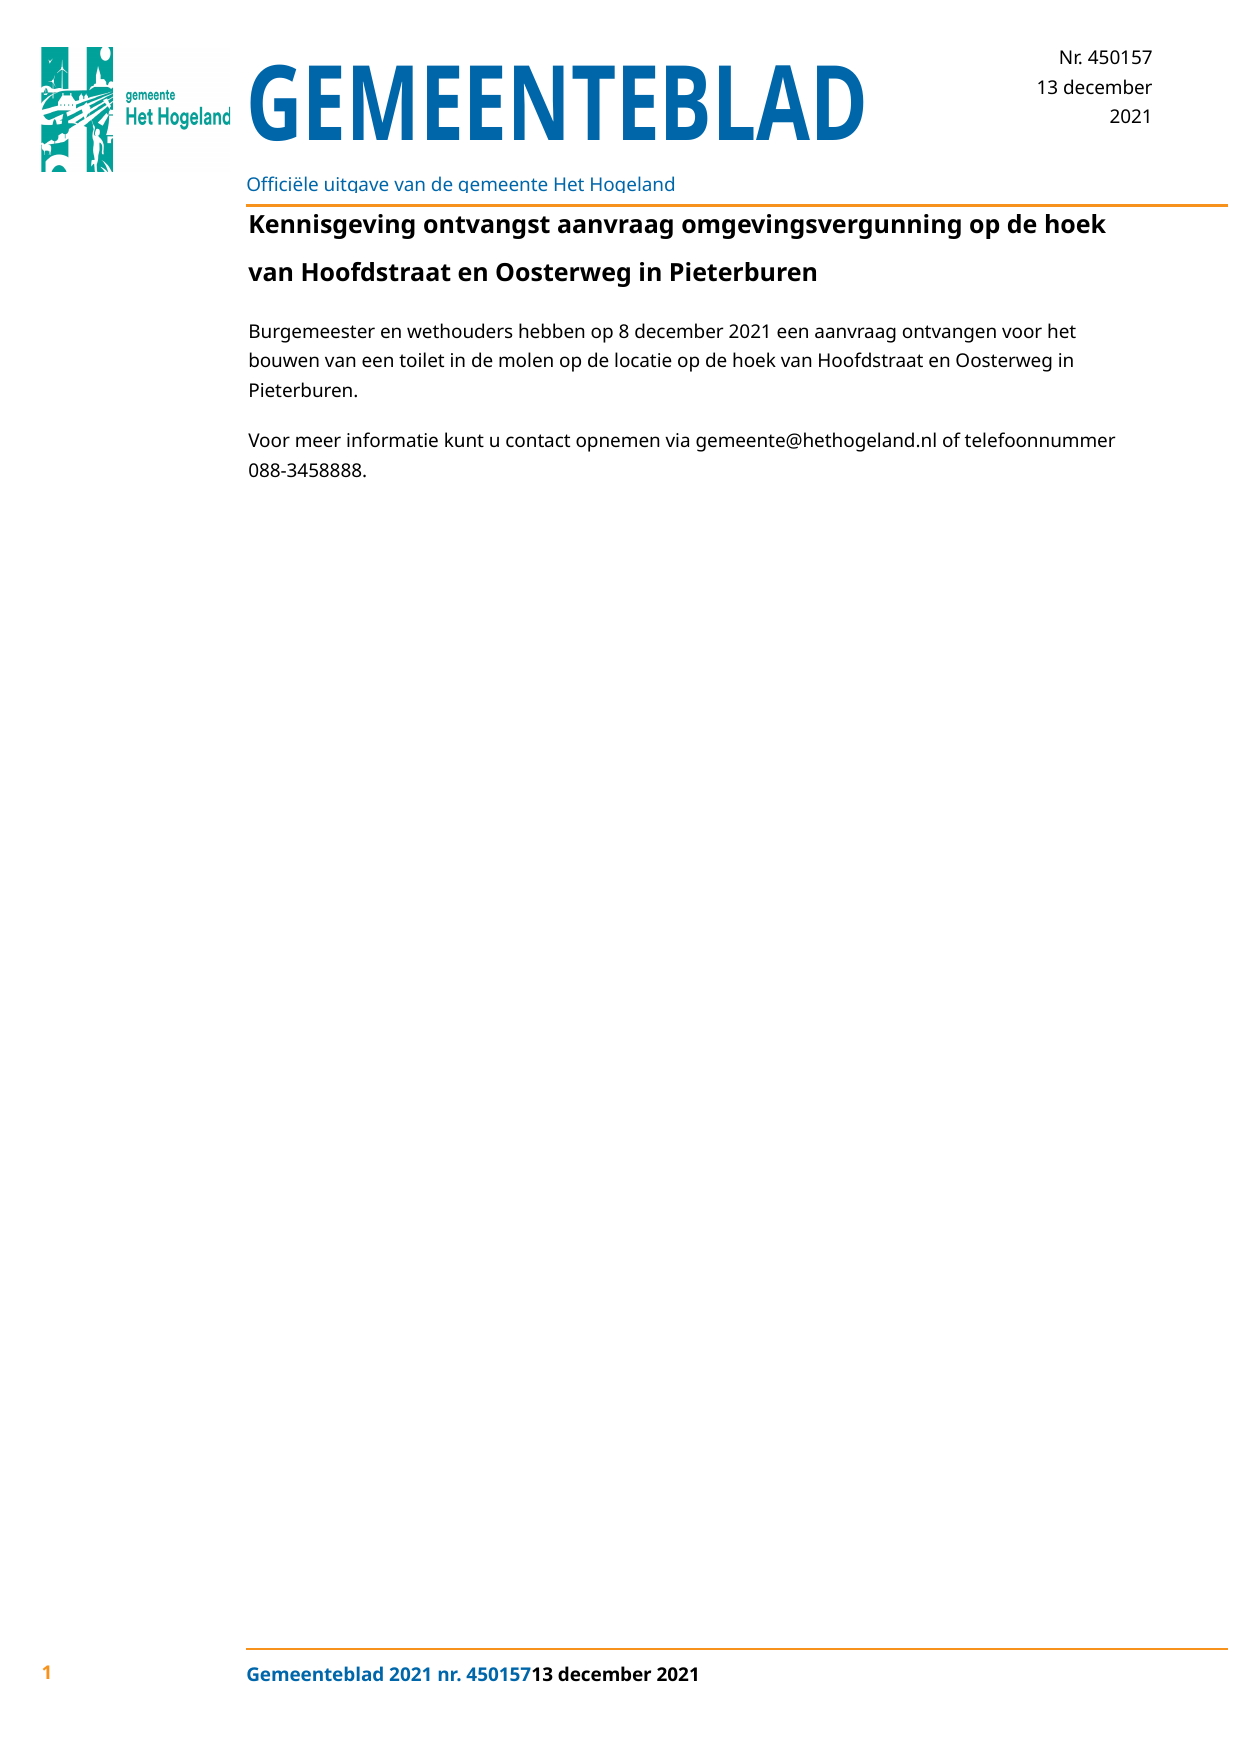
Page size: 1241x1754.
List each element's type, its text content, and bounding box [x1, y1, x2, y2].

text Voor meer informatie kunt u contact opnemen via gemeente@hethogeland.nl of telefoonnummer 088-3458888. [248, 427, 1152, 483]
picture [41, 47, 231, 172]
text Burgemeester en wethouders hebben op 8 december 2021 een aanvraag ontvangen voor het bouwen van een toilet in de molen op de locatie op de hoek van Hoofdstraat en Oosterweg in Pieterburen. [248, 318, 1152, 403]
text Kennisgeving ontvangst aanvraag omgevingsvergunning op de hoek van Hoofdstraat en Oosterweg in Pieterburen [248, 207, 1152, 288]
